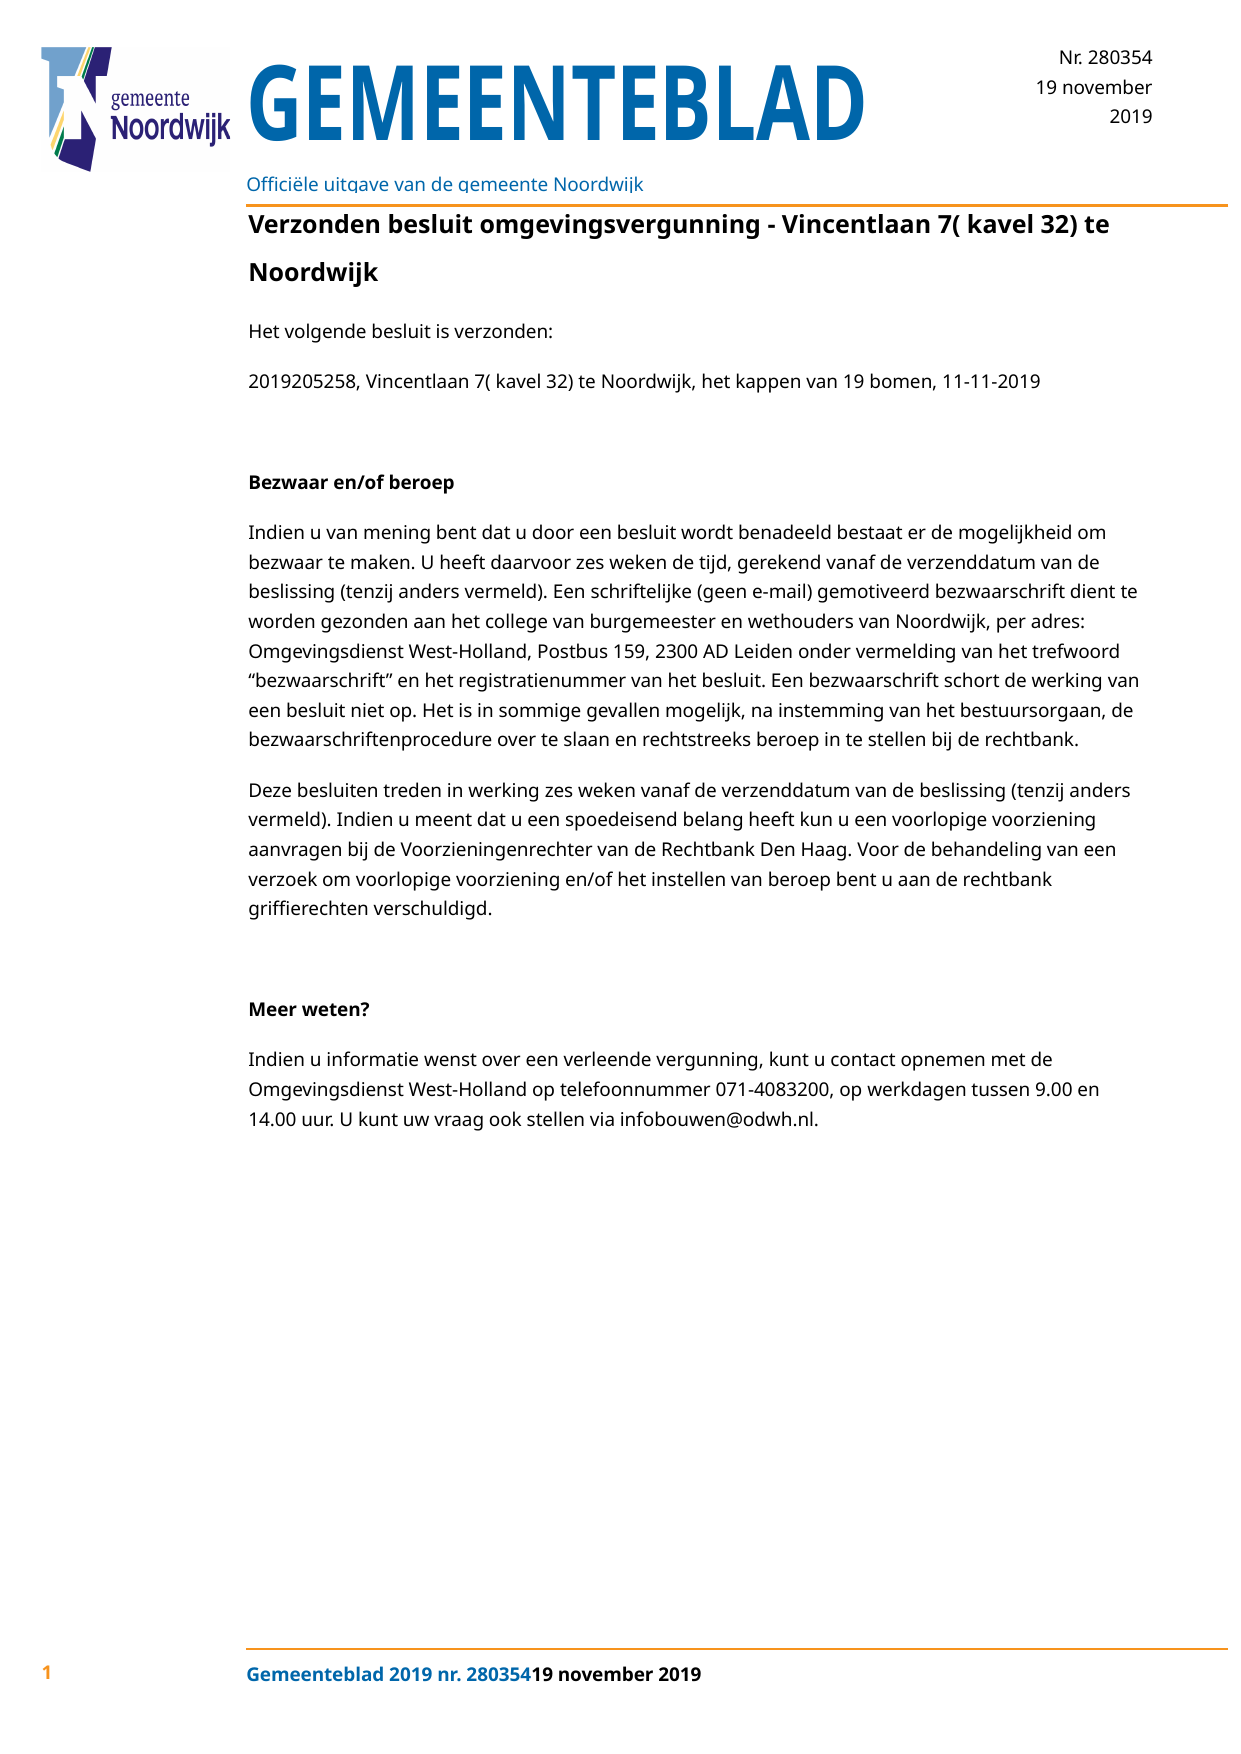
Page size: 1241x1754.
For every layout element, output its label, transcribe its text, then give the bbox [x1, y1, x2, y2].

text Indien u van mening bent dat u door een besluit wordt benadeeld bestaat er de mogelijkheid om bezwaar te maken. U heeft daarvoor zes weken de tijd, gerekend vanaf de verzenddatum van de beslissing (tenzij anders vermeld). Een schriftelijke (geen e-mail) gemotiveerd bezwaarschrift dient te worden gezonden aan het college van burgemeester en wethouders van Noordwijk, per adres: Omgevingsdienst West-Holland, Postbus 159, 2300 AD Leiden onder vermelding van het trefwoord “bezwaarschrift” en het registratienummer van het besluit. Een bezwaarschrift schort de werking van een besluit niet op. Het is in sommige gevallen mogelijk, na instemming van het bestuursorgaan, de bezwaarschriftenprocedure over te slaan en rechtstreeks beroep in te stellen bij de rechtbank. [248, 519, 1152, 752]
text Het volgende besluit is verzonden: [248, 318, 1152, 344]
picture [41, 47, 231, 172]
text Deze besluiten treden in werking zes weken vanaf de verzenddatum van de beslissing (tenzij anders vermeld). Indien u meent dat u een spoedeisend belang heeft kun u een voorlopige voorziening aanvragen bij de Voorzieningenrechter van de Rechtbank Den Haag. Voor de behandeling van een verzoek om voorlopige voorziening en/of het instellen van beroep bent u aan de rechtbank griffierechten verschuldigd. [248, 777, 1152, 921]
text Bezwaar en/of beroep [248, 469, 1152, 495]
text Indien u informatie wenst over een verleende vergunning, kunt u contact opnemen met de Omgevingsdienst West-Holland op telefoonnummer 071-4083200, op werkdagen tussen 9.00 en 14.00 uur. U kunt uw vraag ook stellen via infobouwen@odwh.nl. [248, 1047, 1152, 1132]
text 2019205258, Vincentlaan 7( kavel 32) te Noordwijk, het kappen van 19 bomen, 11-11-2019 [248, 368, 1152, 394]
text Meer weten? [248, 996, 1152, 1022]
text Verzonden besluit omgevingsvergunning - Vincentlaan 7( kavel 32) te Noordwijk [248, 207, 1152, 288]
